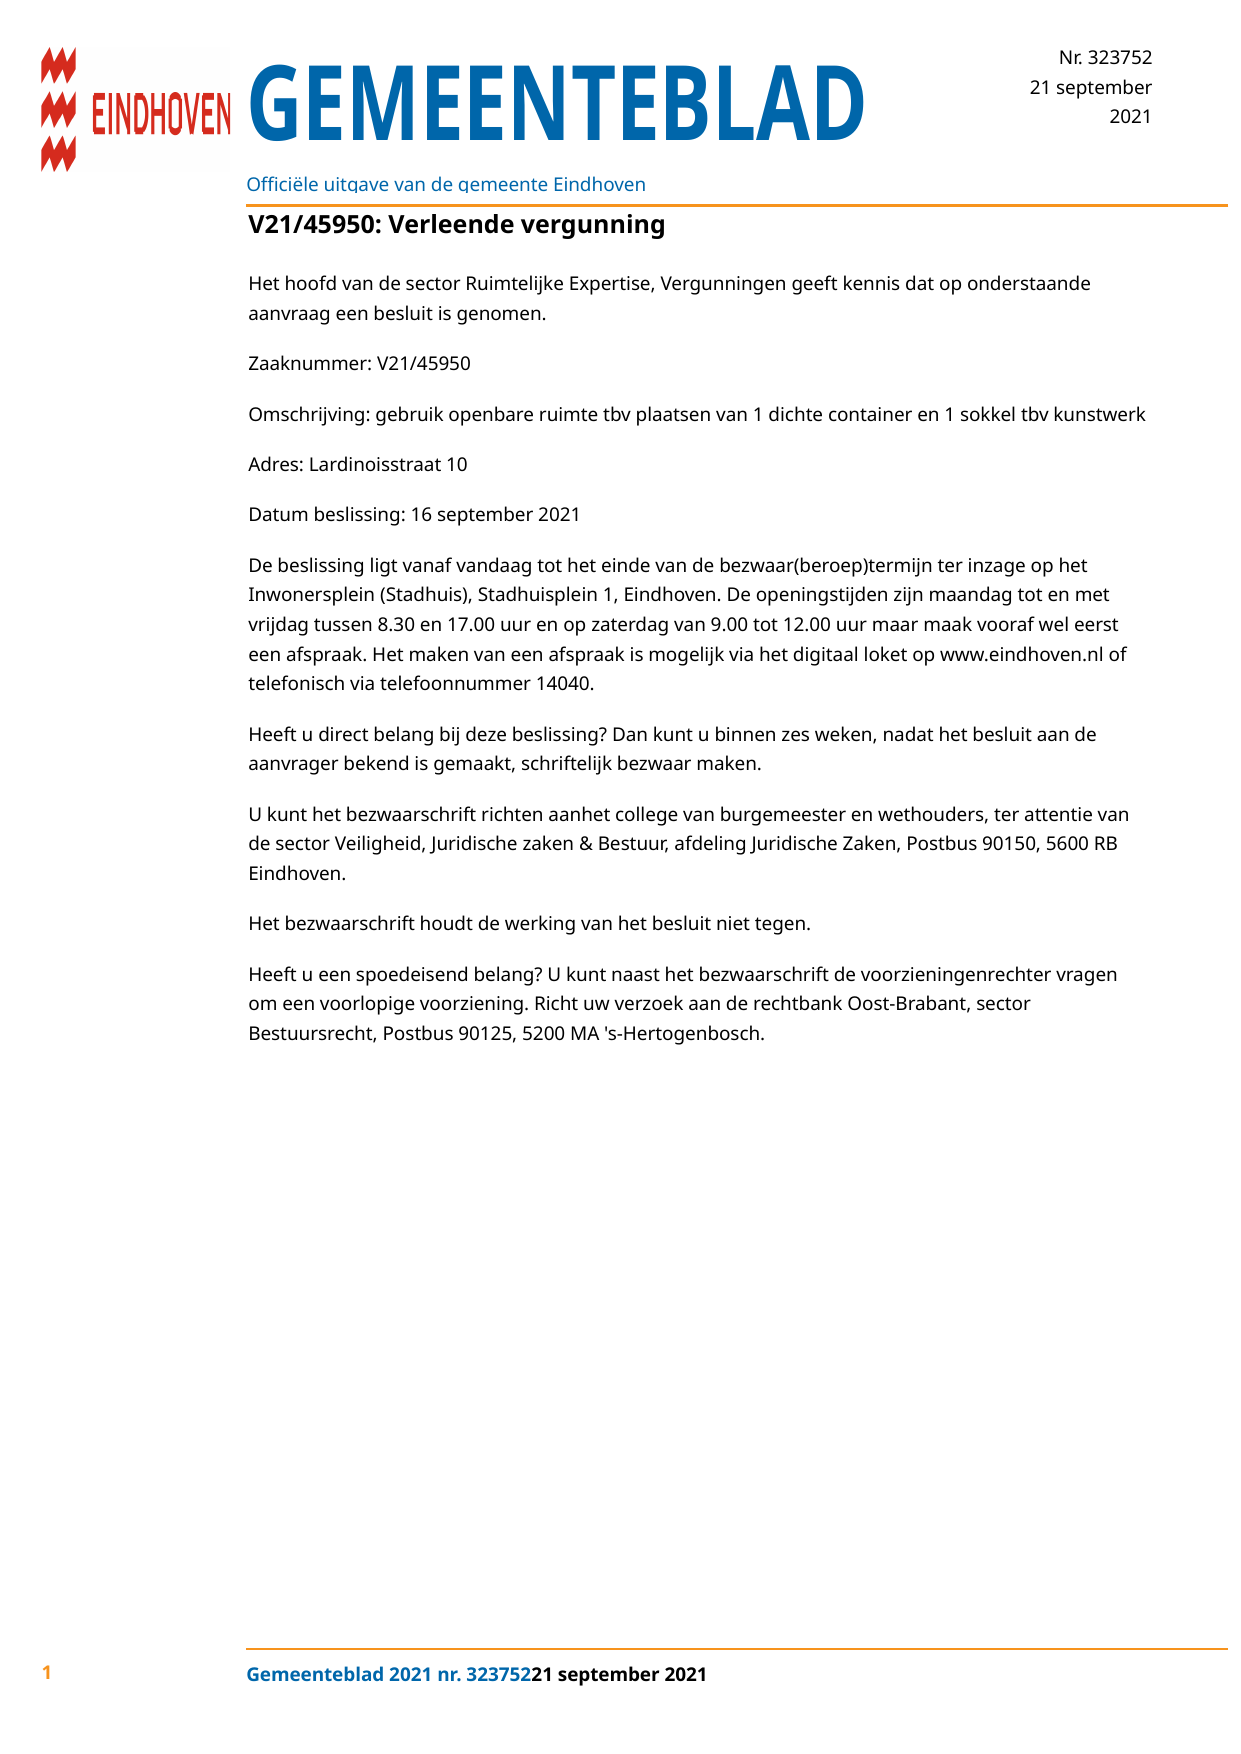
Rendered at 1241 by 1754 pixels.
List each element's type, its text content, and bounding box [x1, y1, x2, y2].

text Het hoofd van de sector Ruimtelijke Expertise, Vergunningen geeft kennis dat op onderstaande aanvraag een besluit is genomen. [248, 270, 1152, 326]
text Omschrijving: gebruik openbare ruimte tbv plaatsen van 1 dichte container en 1 sokkel tbv kunstwerk [248, 401, 1152, 426]
text U kunt het bezwaarschrift richten aanhet college van burgemeester en wethouders, ter attentie van de sector Veiligheid, Juridische zaken & Bestuur, afdeling Juridische Zaken, Postbus 90150, 5600 RB Eindhoven. [248, 801, 1152, 886]
text Heeft u een spoedeisend belang? U kunt naast het bezwaarschrift de voorzieningenrechter vragen om een voorlopige voorziening. Richt uw verzoek aan de rechtbank Oost-Brabant, sector Bestuursrecht, Postbus 90125, 5200 MA 's-Hertogenbosch. [248, 961, 1152, 1046]
text Heeft u direct belang bij deze beslissing? Dan kunt u binnen zes weken, nadat het besluit aan de aanvrager bekend is gemaakt, schriftelijk bezwaar maken. [248, 721, 1152, 776]
text Datum beslissing: 16 september 2021 [248, 502, 1152, 527]
picture [41, 47, 231, 172]
text Adres: Lardinoisstraat 10 [248, 451, 1152, 477]
text Zaaknummer: V21/45950 [248, 350, 1152, 376]
text Het bezwaarschrift houdt de werking van het besluit niet tegen. [248, 910, 1152, 936]
text V21/45950: Verleende vergunning [248, 207, 1152, 241]
text De beslissing ligt vanaf vandaag tot het einde van de bezwaar(beroep)termijn ter inzage op het Inwonersplein (Stadhuis), Stadhuisplein 1, Eindhoven. De openingstijden zijn maandag tot en met vrijdag tussen 8.30 en 17.00 uur en op zaterdag van 9.00 tot 12.00 uur maar maak vooraf wel eerst een afspraak. Het maken van een afspraak is mogelijk via het digitaal loket op www.eindhoven.nl of telefonisch via telefoonnummer 14040. [248, 552, 1152, 696]
